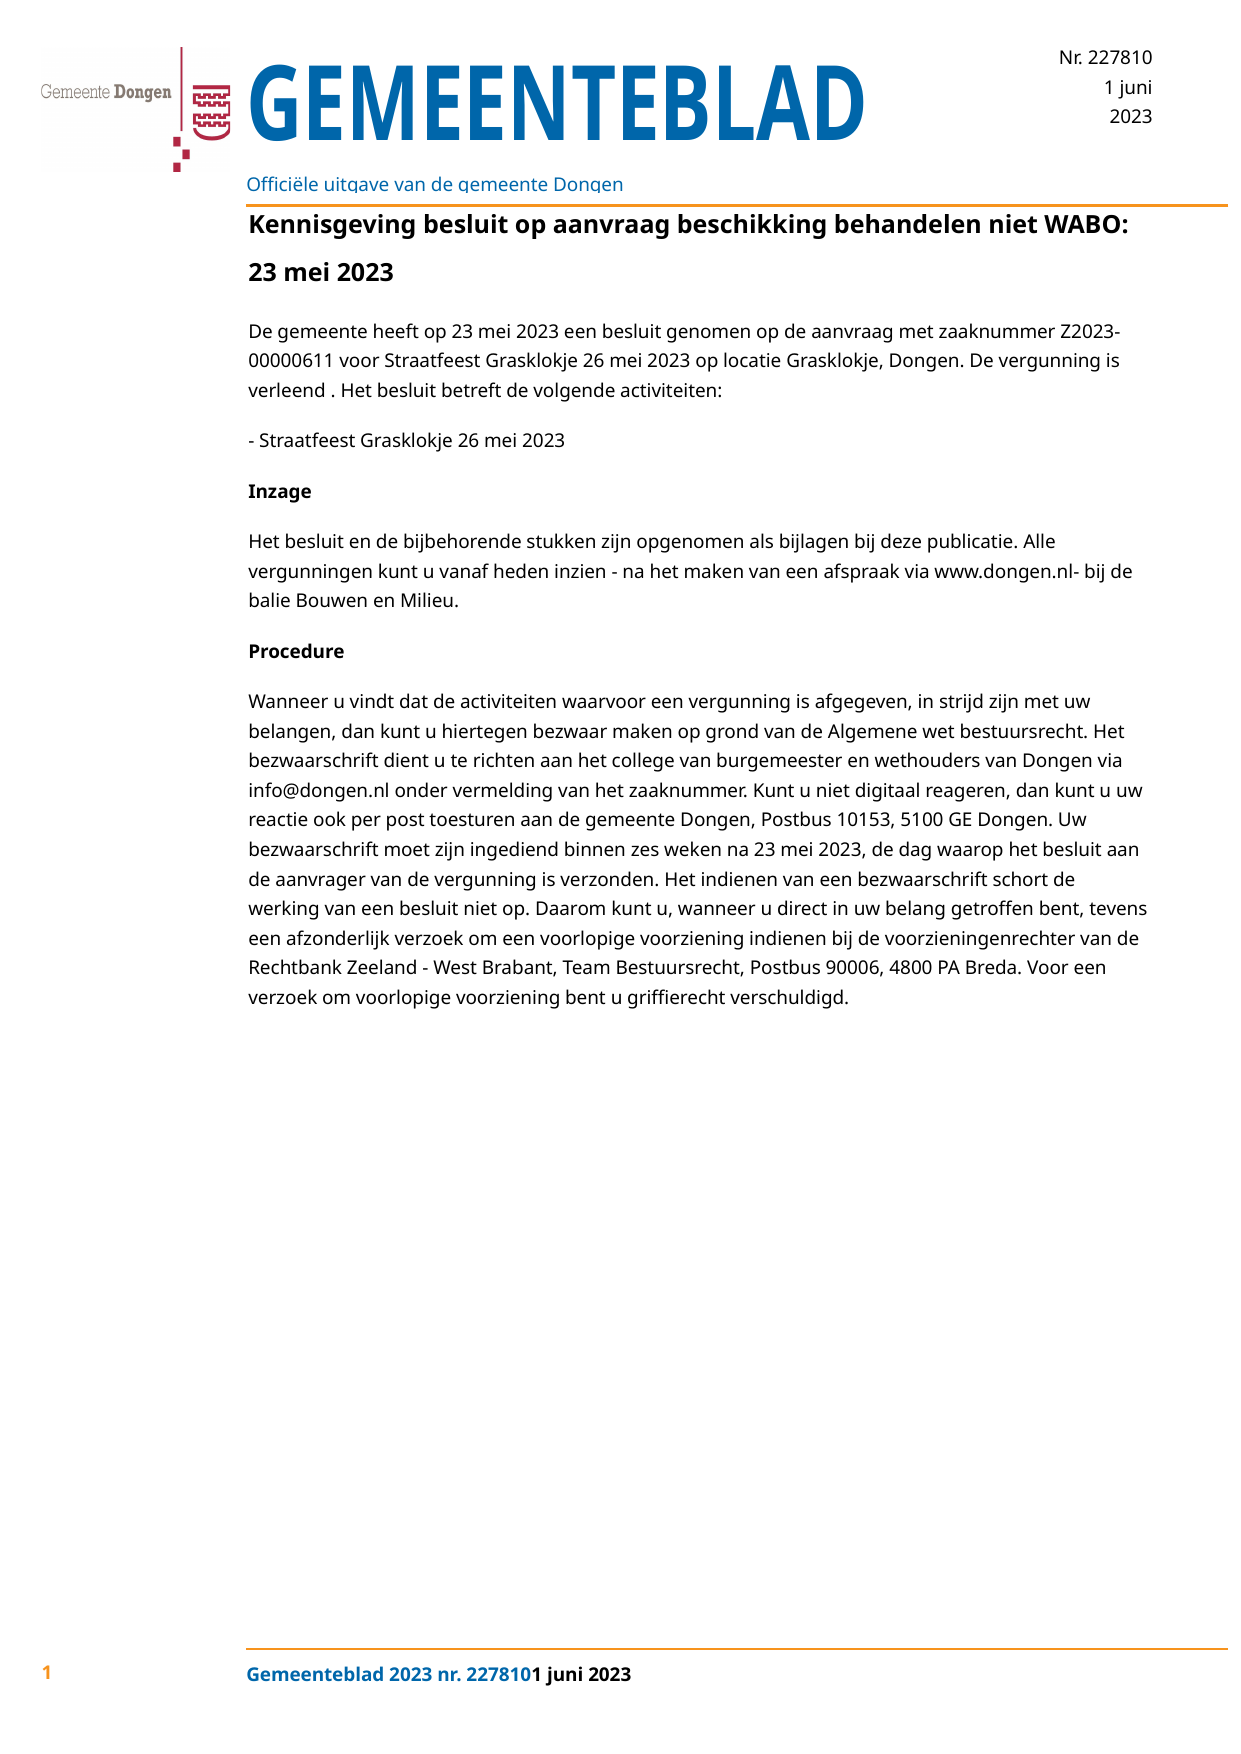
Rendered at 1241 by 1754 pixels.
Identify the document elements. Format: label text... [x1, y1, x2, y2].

text Inzage [248, 478, 1152, 504]
picture [41, 47, 231, 172]
text Kennisgeving besluit op aanvraag beschikking behandelen niet WABO: 23 mei 2023 [248, 207, 1152, 288]
text - Straatfeest Grasklokje 26 mei 2023 [248, 427, 1152, 453]
text Wanneer u vindt dat de activiteiten waarvoor een vergunning is afgegeven, in strijd zijn met uw belangen, dan kunt u hiertegen bezwaar maken op grond van de Algemene wet bestuursrecht. Het bezwaarschrift dient u te richten aan het college van burgemeester en wethouders van Dongen via info@dongen.nl onder vermelding van het zaaknummer. Kunt u niet digitaal reageren, dan kunt u uw reactie ook per post toesturen aan de gemeente Dongen, Postbus 10153, 5100 GE Dongen. Uw bezwaarschrift moet zijn ingediend binnen zes weken na 23 mei 2023, de dag waarop het besluit aan de aanvrager van de vergunning is verzonden. Het indienen van een bezwaarschrift schort de werking van een besluit niet op. Daarom kunt u, wanneer u direct in uw belang getroffen bent, tevens een afzonderlijk verzoek om een voorlopige voorziening indienen bij de voorzieningenrechter van de Rechtbank Zeeland - West Brabant, Team Bestuursrecht, Postbus 90006, 4800 PA Breda. Voor een verzoek om voorlopige voorziening bent u griffierecht verschuldigd. [248, 688, 1152, 1010]
text De gemeente heeft op 23 mei 2023 een besluit genomen op de aanvraag met zaaknummer Z2023-00000611 voor Straatfeest Grasklokje 26 mei 2023 op locatie Grasklokje, Dongen. De vergunning is verleend . Het besluit betreft de volgende activiteiten: [248, 318, 1152, 403]
text Procedure [248, 638, 1152, 664]
text Het besluit en de bijbehorende stukken zijn opgenomen als bijlagen bij deze publicatie. Alle vergunningen kunt u vanaf heden inzien - na het maken van een afspraak via www.dongen.nl- bij de balie Bouwen en Milieu. [248, 528, 1152, 613]
